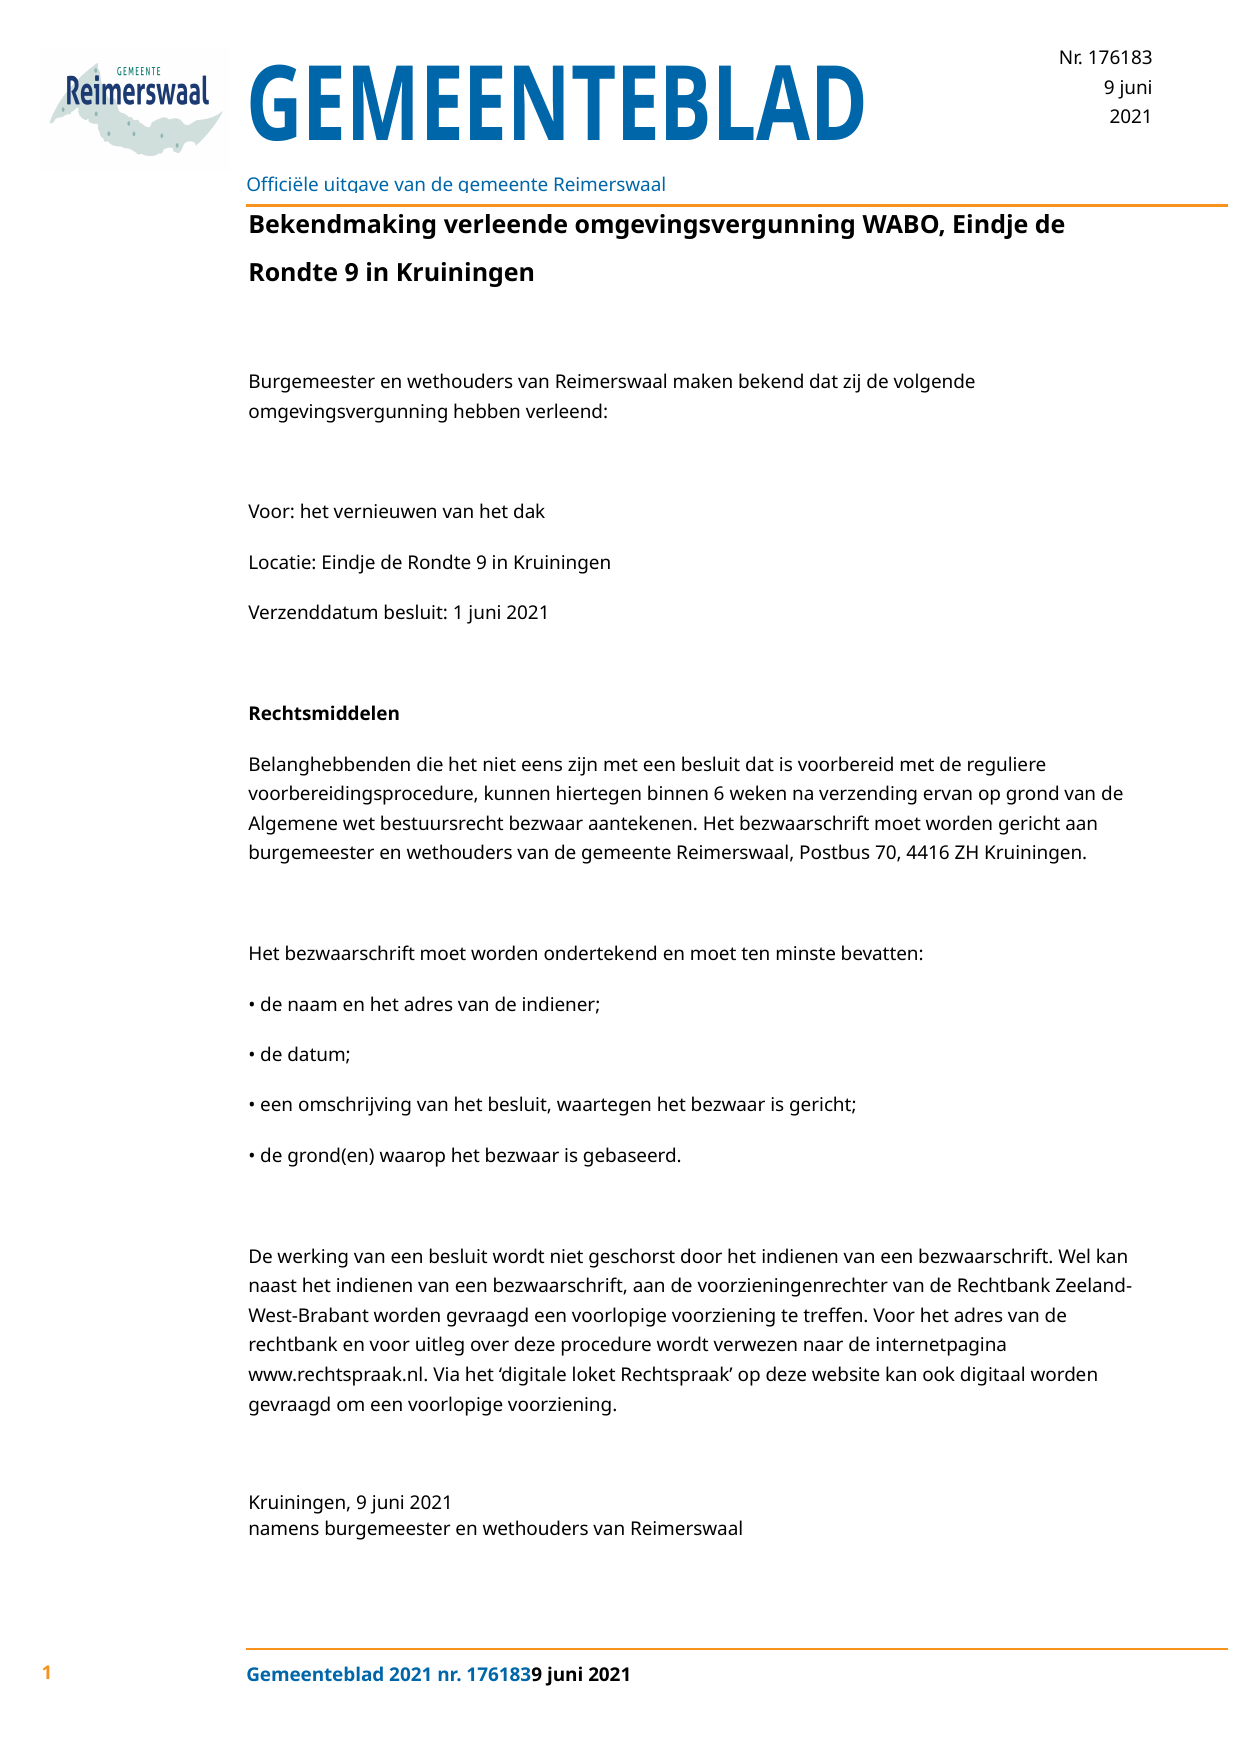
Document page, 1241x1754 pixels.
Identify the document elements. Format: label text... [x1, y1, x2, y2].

text • een omschrijving van het besluit, waartegen het bezwaar is gericht; [248, 1092, 1152, 1117]
text Voor: het vernieuwen van het dak [248, 499, 1152, 524]
text namens burgemeester en wethouders van Reimerswaal [248, 1515, 1152, 1541]
text • de datum; [248, 1041, 1152, 1067]
text • de grond(en) waarop het bezwaar is gebaseerd. [248, 1142, 1152, 1168]
text Belanghebbenden die het niet eens zijn met een besluit dat is voorbereid met de reguliere voorbereidingsprocedure, kunnen hiertegen binnen 6 weken na verzending ervan op grond van de Algemene wet bestuursrecht bezwaar aantekenen. Het bezwaarschrift moet worden gericht aan burgemeester en wethouders van de gemeente Reimerswaal, Postbus 70, 4416 ZH Kruiningen. [248, 751, 1152, 865]
picture [41, 47, 231, 172]
text Locatie: Eindje de Rondte 9 in Kruiningen [248, 549, 1152, 575]
text Rechtsmiddelen [248, 700, 1152, 726]
text Bekendmaking verleende omgevingsvergunning WABO, Eindje de Rondte 9 in Kruiningen [248, 207, 1152, 288]
text Het bezwaarschrift moet worden ondertekend en moet ten minste bevatten: [248, 940, 1152, 966]
text De werking van een besluit wordt niet geschorst door het indienen van een bezwaarschrift. Wel kan naast het indienen van een bezwaarschrift, aan de voorzieningenrechter van de Rechtbank Zeeland-West-Brabant worden gevraagd een voorlopige voorziening te treffen. Voor het adres van de rechtbank en voor uitleg over deze procedure wordt verwezen naar de internetpagina www.rechtspraak.nl. Via het ‘digitale loket Rechtspraak’ op deze website kan ook digitaal worden gevraagd om een voorlopige voorziening. [248, 1243, 1152, 1417]
text Kruiningen, 9 juni 2021 [248, 1489, 1152, 1515]
text Verzenddatum besluit: 1 juni 2021 [248, 599, 1152, 625]
text Burgemeester en wethouders van Reimerswaal maken bekend dat zij de volgende omgevingsvergunning hebben verleend: [248, 368, 1152, 424]
text • de naam en het adres van de indiener; [248, 991, 1152, 1017]
